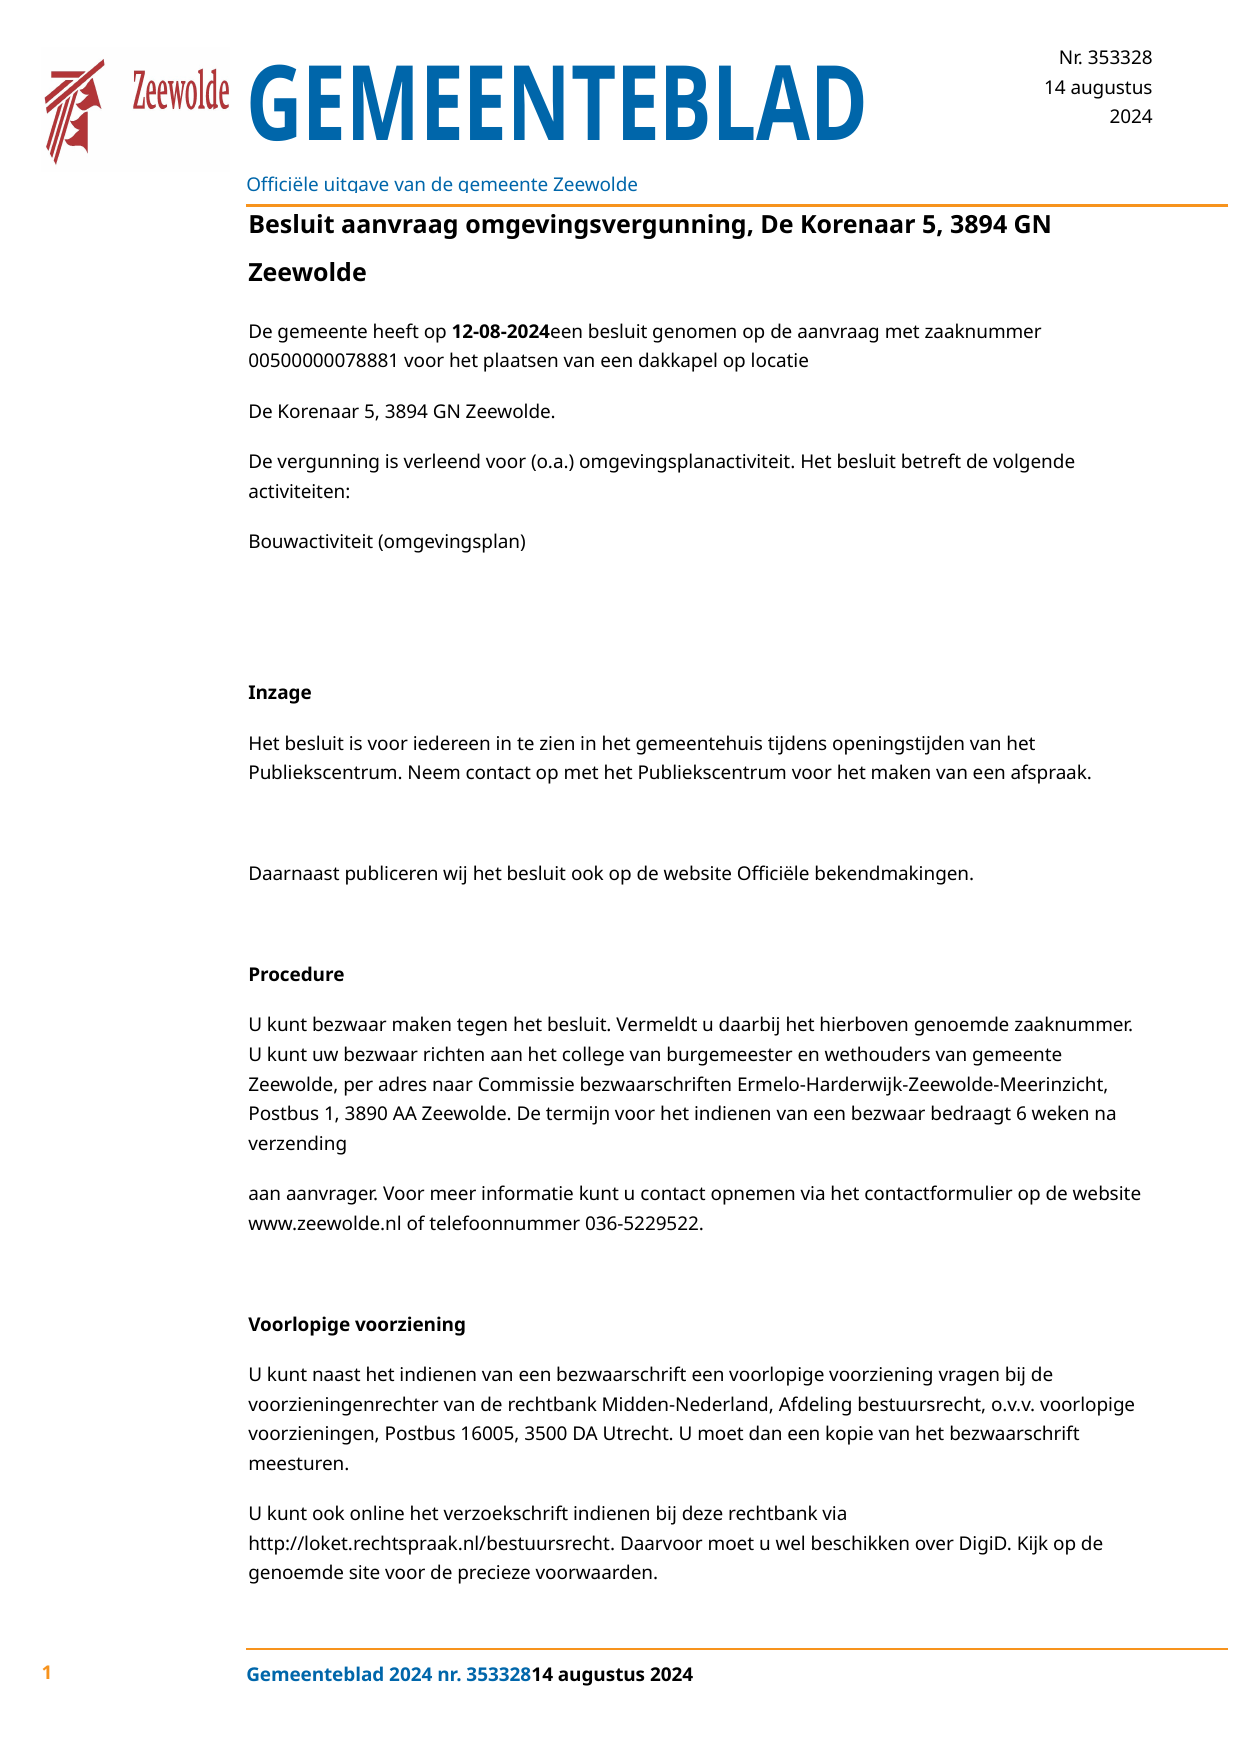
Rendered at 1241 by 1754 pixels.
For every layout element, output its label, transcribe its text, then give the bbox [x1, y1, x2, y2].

text De gemeente heeft op 12-08-2024een besluit genomen op de aanvraag met zaaknummer 00500000078881 voor het plaatsen van een dakkapel op locatie [248, 318, 1152, 373]
text Procedure [248, 961, 1152, 987]
text Inzage [248, 679, 1152, 705]
text De vergunning is verleend voor (o.a.) omgevingsplanactiviteit. Het besluit betreft de volgende activiteiten: [248, 448, 1152, 504]
text Bouwactiviteit (omgevingsplan) [248, 528, 1152, 554]
text aan aanvrager. Voor meer informatie kunt u contact opnemen via het contactformulier op de website www.zeewolde.nl of telefoonnummer 036-5229522. [248, 1180, 1152, 1236]
text U kunt bezwaar maken tegen het besluit. Vermeldt u daarbij het hierboven genoemde zaaknummer. U kunt uw bezwaar richten aan het college van burgemeester en wethouders van gemeente Zeewolde, per adres naar Commissie bezwaarschriften Ermelo-Harderwijk-Zeewolde-Meerinzicht, Postbus 1, 3890 AA Zeewolde. De termijn voor het indienen van een bezwaar bedraagt 6 weken na verzending [248, 1012, 1152, 1156]
text Daarnaast publiceren wij het besluit ook op de website Officiële bekendmakingen. [248, 860, 1152, 886]
text U kunt naast het indienen van een bezwaarschrift een voorlopige voorziening vragen bij de voorzieningenrechter van de rechtbank Midden-Nederland, Afdeling bestuursrecht, o.v.v. voorlopige voorzieningen, Postbus 16005, 3500 DA Utrecht. U moet dan een kopie van het bezwaarschrift meesturen. [248, 1361, 1152, 1476]
text Het besluit is voor iedereen in te zien in het gemeentehuis tijdens openingstijden van het Publiekscentrum. Neem contact op met het Publiekscentrum voor het maken van een afspraak. [248, 730, 1152, 785]
text Voorlopige voorziening [248, 1311, 1152, 1337]
text Besluit aanvraag omgevingsvergunning, De Korenaar 5, 3894 GN Zeewolde [248, 207, 1152, 288]
picture [41, 47, 231, 172]
text U kunt ook online het verzoekschrift indienen bij deze rechtbank via http://loket.rechtspraak.nl/bestuursrecht. Daarvoor moet u wel beschikken over DigiD. Kijk op de genoemde site voor de precieze voorwaarden. [248, 1500, 1152, 1585]
text De Korenaar 5, 3894 GN Zeewolde. [248, 398, 1152, 424]
